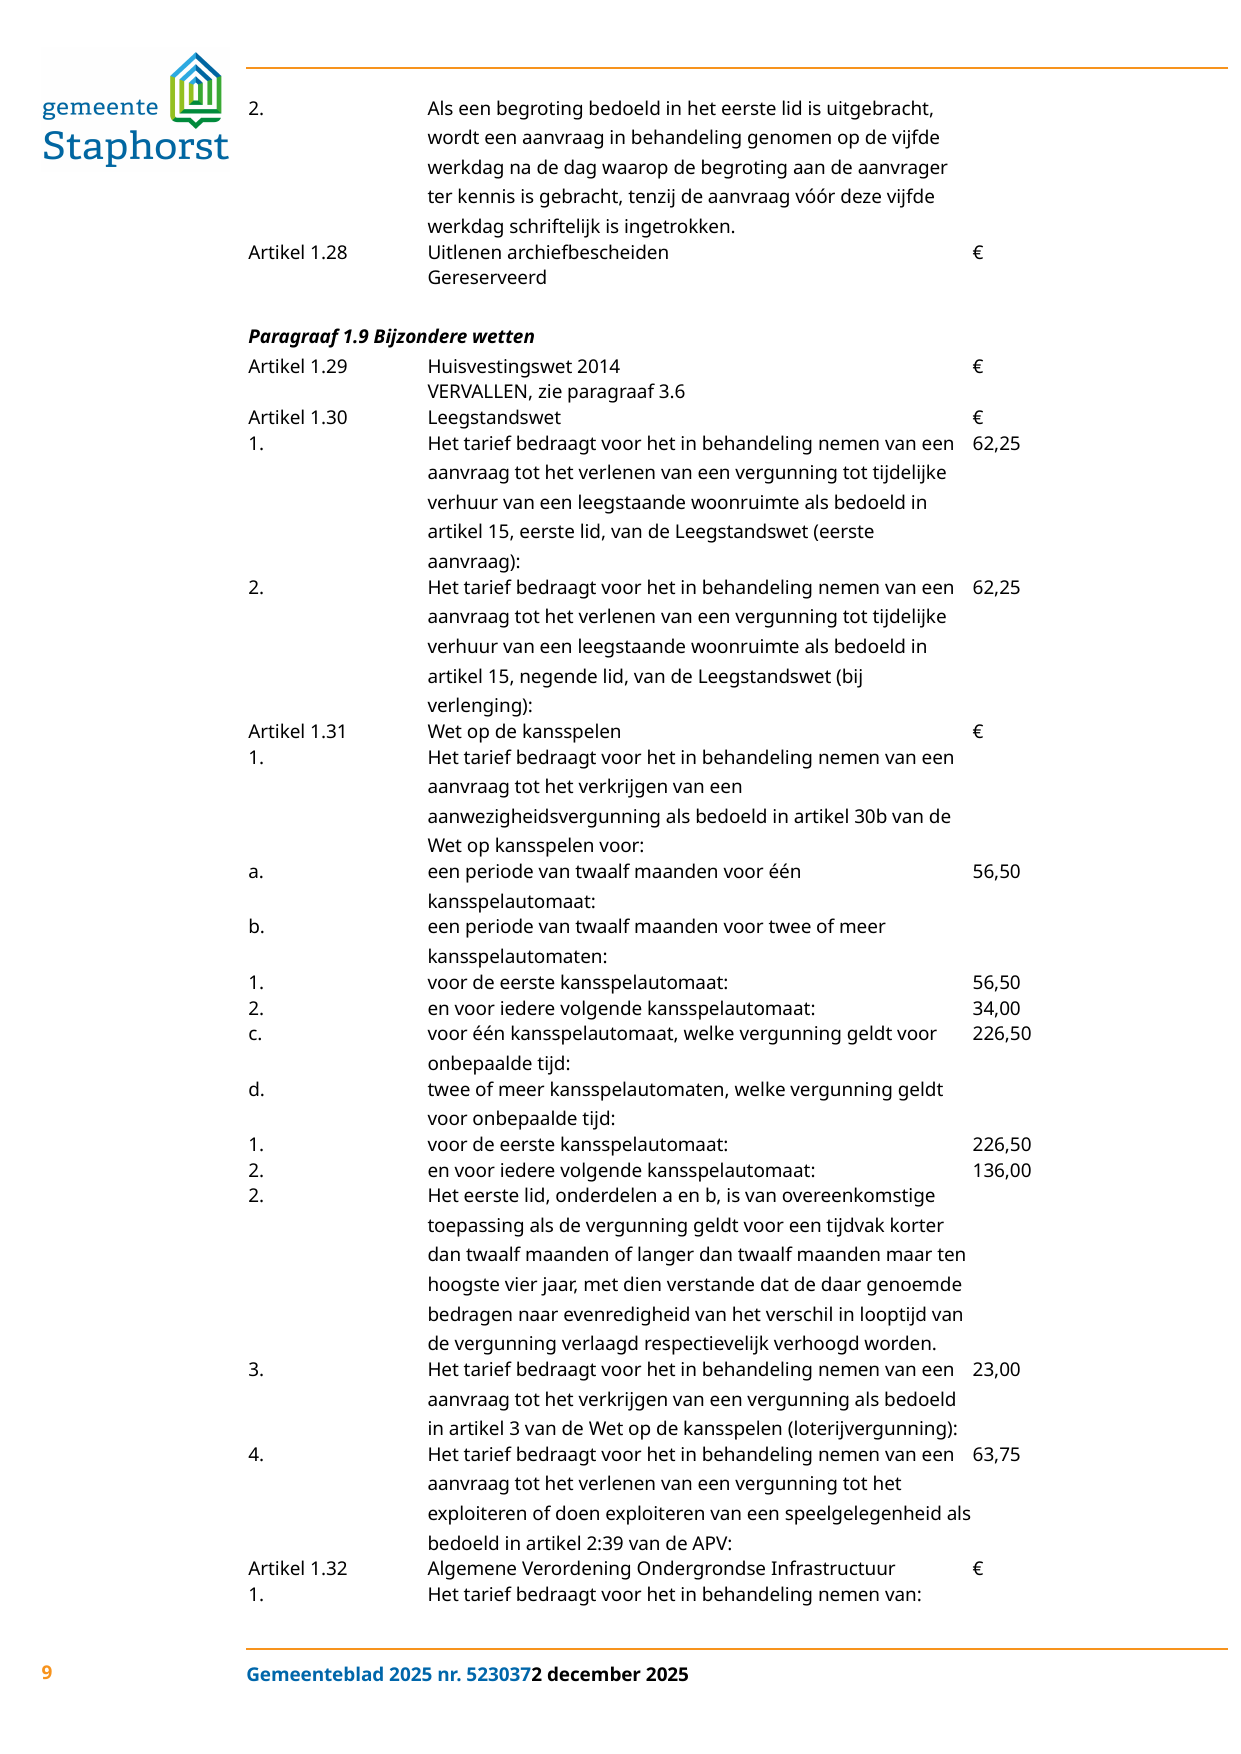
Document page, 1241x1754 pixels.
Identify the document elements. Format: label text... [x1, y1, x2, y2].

table_cell 1. [248, 744, 427, 858]
table_cell Artikel 1.30 [248, 404, 427, 430]
table_cell 63,75 [973, 1441, 1152, 1556]
table_cell 2. [248, 1157, 427, 1182]
table_cell voor de eerste kansspelautomaat: [427, 1131, 972, 1157]
table_cell 4. [248, 1441, 427, 1556]
table_cell Het tarief bedraagt voor het in behandeling nemen van een aanvraag tot het verlenen van een vergunning tot het exploiteren of doen exploiteren van een speelgelegenheid als bedoeld in artikel 2:39 van de APV: [427, 1441, 972, 1556]
table_cell [973, 1076, 1152, 1131]
table_header Artikel 1.29 [248, 353, 427, 378]
table_cell 2. [248, 1183, 427, 1356]
table_cell Leegstandswet [427, 404, 972, 430]
table_cell [973, 265, 1152, 290]
table_cell Het tarief bedraagt voor het in behandeling nemen van een aanvraag tot het verkrijgen van een vergunning als bedoeld in artikel 3 van de Wet op de kansspelen (loterijvergunning): [427, 1356, 972, 1441]
table_cell 136,00 [973, 1157, 1152, 1182]
table_cell [248, 265, 427, 290]
table_cell een periode van twaalf maanden voor twee of meer kansspelautomaten: [427, 914, 972, 969]
table_cell € [973, 404, 1152, 430]
table_header € [973, 353, 1152, 378]
table_cell 62,25 [973, 430, 1152, 574]
table_cell 2. [248, 95, 427, 239]
table_cell [248, 379, 427, 404]
table_cell voor de eerste kansspelautomaat: [427, 969, 972, 995]
table_cell [973, 1581, 1152, 1607]
table_cell 34,00 [973, 995, 1152, 1020]
table_cell d. [248, 1076, 427, 1131]
table_cell 2. [248, 574, 427, 718]
table_cell [973, 1183, 1152, 1356]
table_cell Artikel 1.28 [248, 239, 427, 264]
table_cell 56,50 [973, 969, 1152, 995]
table_cell [973, 914, 1152, 969]
table_cell 1. [248, 1581, 427, 1607]
table_cell € [973, 718, 1152, 744]
table_cell a. [248, 858, 427, 914]
table_cell c. [248, 1020, 427, 1076]
text Paragraaf 1.9 Bijzondere wetten [248, 323, 1152, 349]
table_cell [973, 379, 1152, 404]
table_cell Wet op de kansspelen [427, 718, 972, 744]
table_cell 1. [248, 430, 427, 574]
table_cell Het tarief bedraagt voor het in behandeling nemen van: [427, 1581, 972, 1607]
table_cell Het tarief bedraagt voor het in behandeling nemen van een aanvraag tot het verlenen van een vergunning tot tijdelijke verhuur van een leegstaande woonruimte als bedoeld in artikel 15, eerste lid, van de Leegstandswet (eerste aanvraag): [427, 430, 972, 574]
table_cell 56,50 [973, 858, 1152, 914]
table_cell 62,25 [973, 574, 1152, 718]
table_cell 226,50 [973, 1131, 1152, 1157]
table_cell € [973, 1556, 1152, 1581]
table_cell [973, 744, 1152, 858]
table_cell Algemene Verordening Ondergrondse Infrastructuur [427, 1556, 972, 1581]
table_cell twee of meer kansspelautomaten, welke vergunning geldt voor onbepaalde tijd: [427, 1076, 972, 1131]
table_cell 23,00 [973, 1356, 1152, 1441]
table_cell en voor iedere volgende kansspelautomaat: [427, 995, 972, 1020]
table_cell € [973, 239, 1152, 264]
table_cell Het tarief bedraagt voor het in behandeling nemen van een aanvraag tot het verlenen van een vergunning tot tijdelijke verhuur van een leegstaande woonruimte als bedoeld in artikel 15, negende lid, van de Leegstandswet (bij verlenging): [427, 574, 972, 718]
table_cell [973, 95, 1152, 239]
table_cell 3. [248, 1356, 427, 1441]
table_cell Artikel 1.31 [248, 718, 427, 744]
picture [41, 47, 231, 172]
table_cell 1. [248, 1131, 427, 1157]
table_cell Het tarief bedraagt voor het in behandeling nemen van een aanvraag tot het verkrijgen van een aanwezigheidsvergunning als bedoeld in artikel 30b van de Wet op kansspelen voor: [427, 744, 972, 858]
table_cell Uitlenen archiefbescheiden [427, 239, 972, 264]
table_cell Het eerste lid, onderdelen a en b, is van overeenkomstige toepassing als de vergunning geldt voor een tijdvak korter dan twaalf maanden of langer dan twaalf maanden maar ten hoogste vier jaar, met dien verstande dat de daar genoemde bedragen naar evenredigheid van het verschil in looptijd van de vergunning verlaagd respectievelijk verhoogd worden. [427, 1183, 972, 1356]
table_cell Artikel 1.32 [248, 1556, 427, 1581]
table_cell b. [248, 914, 427, 969]
table_cell 226,50 [973, 1020, 1152, 1076]
table_cell 1. [248, 969, 427, 995]
table_cell Als een begroting bedoeld in het eerste lid is uitgebracht, wordt een aanvraag in behandeling genomen op de vijfde werkdag na de dag waarop de begroting aan de aanvrager ter kennis is gebracht, tenzij de aanvraag vóór deze vijfde werkdag schriftelijk is ingetrokken. [427, 95, 972, 239]
table_cell en voor iedere volgende kansspelautomaat: [427, 1157, 972, 1182]
table_cell voor één kansspelautomaat, welke vergunning geldt voor onbepaalde tijd: [427, 1020, 972, 1076]
table_cell een periode van twaalf maanden voor één kansspelautomaat: [427, 858, 972, 914]
table_cell VERVALLEN, zie paragraaf 3.6 [427, 379, 972, 404]
table_header Huisvestingswet 2014 [427, 353, 972, 378]
table_cell Gereserveerd [427, 265, 972, 290]
table_cell 2. [248, 995, 427, 1020]
